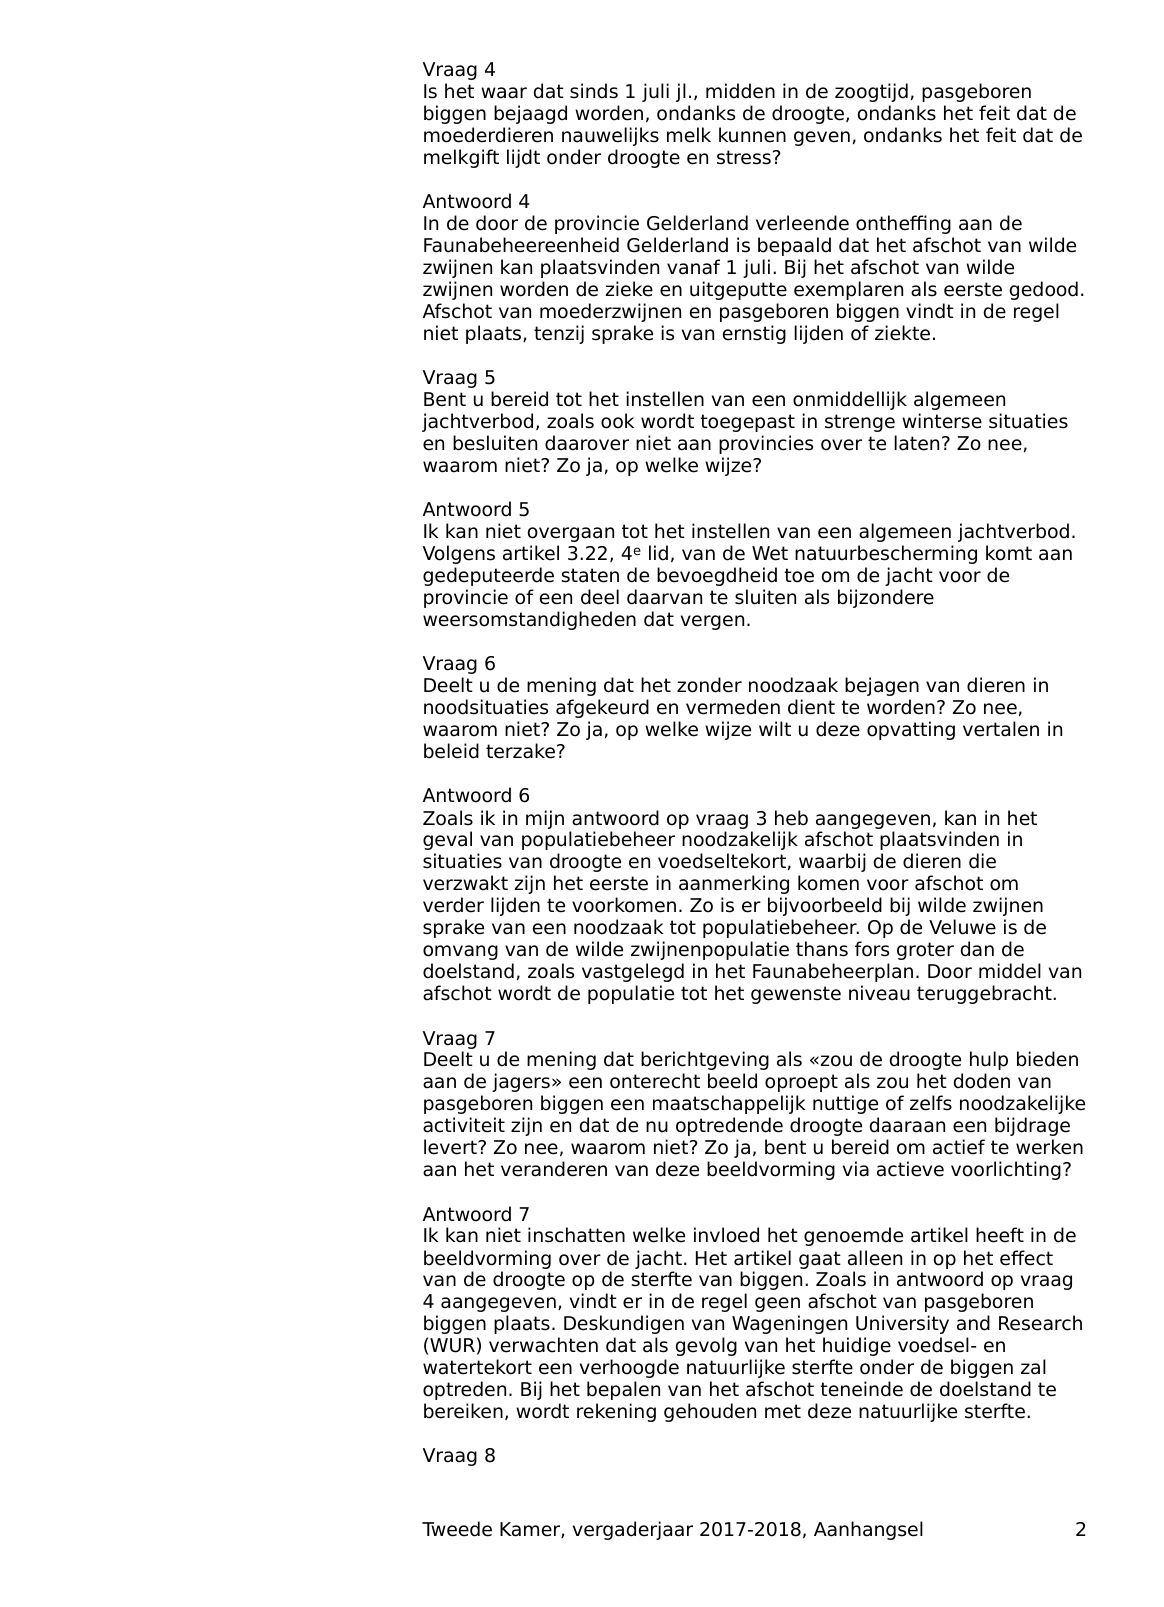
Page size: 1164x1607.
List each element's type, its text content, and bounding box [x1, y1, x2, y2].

text Is het waar dat sinds 1 juli jl., midden in de zoogtijd, pasgeboren biggen bejaagd worden, ondanks de droogte, ondanks het feit dat de moederdieren nauwelijks melk kunnen geven, ondanks het feit dat de melkgift lijdt onder droogte en stress? [422, 81, 1087, 169]
text Antwoord 4 [422, 191, 1087, 213]
text Antwoord 5 [422, 499, 1087, 521]
text Vraag 4 [422, 59, 1087, 81]
text Ik kan niet inschatten welke invloed het genoemde artikel heeft in de beeldvorming over de jacht. Het artikel gaat alleen in op het effect van de droogte op de sterfte van biggen. Zoals in antwoord op vraag 4 aangegeven, vindt er in de regel geen afschot van pasgeboren biggen plaats. Deskundigen van Wageningen University and Research (WUR) verwachten dat als gevolg van het huidige voedsel- en watertekort een verhoogde natuurlijke sterfte onder de biggen zal optreden. Bij het bepalen van het afschot teneinde de doelstand te bereiken, wordt rekening gehouden met deze natuurlijke sterfte. [422, 1225, 1087, 1423]
text Antwoord 6 [422, 785, 1087, 807]
text Bent u bereid tot het instellen van een onmiddellijk algemeen jachtverbod, zoals ook wordt toegepast in strenge winterse situaties en besluiten daarover niet aan provincies over te laten? Zo nee, waarom niet? Zo ja, op welke wijze? [422, 389, 1087, 477]
text Vraag 6 [422, 653, 1087, 675]
text Ik kan niet overgaan tot het instellen van een algemeen jachtverbod. Volgens artikel 3.22, 4e lid, van de Wet natuurbescherming komt aan gedeputeerde staten de bevoegdheid toe om de jacht voor de provincie of een deel daarvan te sluiten als bijzondere weersomstandigheden dat vergen. [422, 521, 1087, 631]
text Zoals ik in mijn antwoord op vraag 3 heb aangegeven, kan in het geval van populatiebeheer noodzakelijk afschot plaatsvinden in situaties van droogte en voedseltekort, waarbij de dieren die verzwakt zijn het eerste in aanmerking komen voor afschot om verder lijden te voorkomen. Zo is er bijvoorbeeld bij wilde zwijnen sprake van een noodzaak tot populatiebeheer. Op de Veluwe is de omvang van de wilde zwijnenpopulatie thans fors groter dan de doelstand, zoals vastgelegd in het Faunabeheerplan. Door middel van afschot wordt de populatie tot het gewenste niveau teruggebracht. [422, 807, 1087, 1005]
text Vraag 7 [422, 1027, 1087, 1049]
text Deelt u de mening dat het zonder noodzaak bejagen van dieren in noodsituaties afgekeurd en vermeden dient te worden? Zo nee, waarom niet? Zo ja, op welke wijze wilt u deze opvatting vertalen in beleid terzake? [422, 675, 1087, 763]
text In de door de provincie Gelderland verleende ontheffing aan de Faunabeheereenheid Gelderland is bepaald dat het afschot van wilde zwijnen kan plaatsvinden vanaf 1 juli. Bij het afschot van wilde zwijnen worden de zieke en uitgeputte exemplaren als eerste gedood. Afschot van moederzwijnen en pasgeboren biggen vindt in de regel niet plaats, tenzij sprake is van ernstig lijden of ziekte. [422, 213, 1087, 345]
text Deelt u de mening dat berichtgeving als «zou de droogte hulp bieden aan de jagers» een onterecht beeld oproept als zou het doden van pasgeboren biggen een maatschappelijk nuttige of zelfs noodzakelijke activiteit zijn en dat de nu optredende droogte daaraan een bijdrage levert? Zo nee, waarom niet? Zo ja, bent u bereid om actief te werken aan het veranderen van deze beeldvorming via actieve voorlichting? [422, 1049, 1087, 1181]
text Vraag 5 [422, 367, 1087, 389]
text Vraag 8 [422, 1445, 1087, 1467]
text Antwoord 7 [422, 1203, 1087, 1225]
